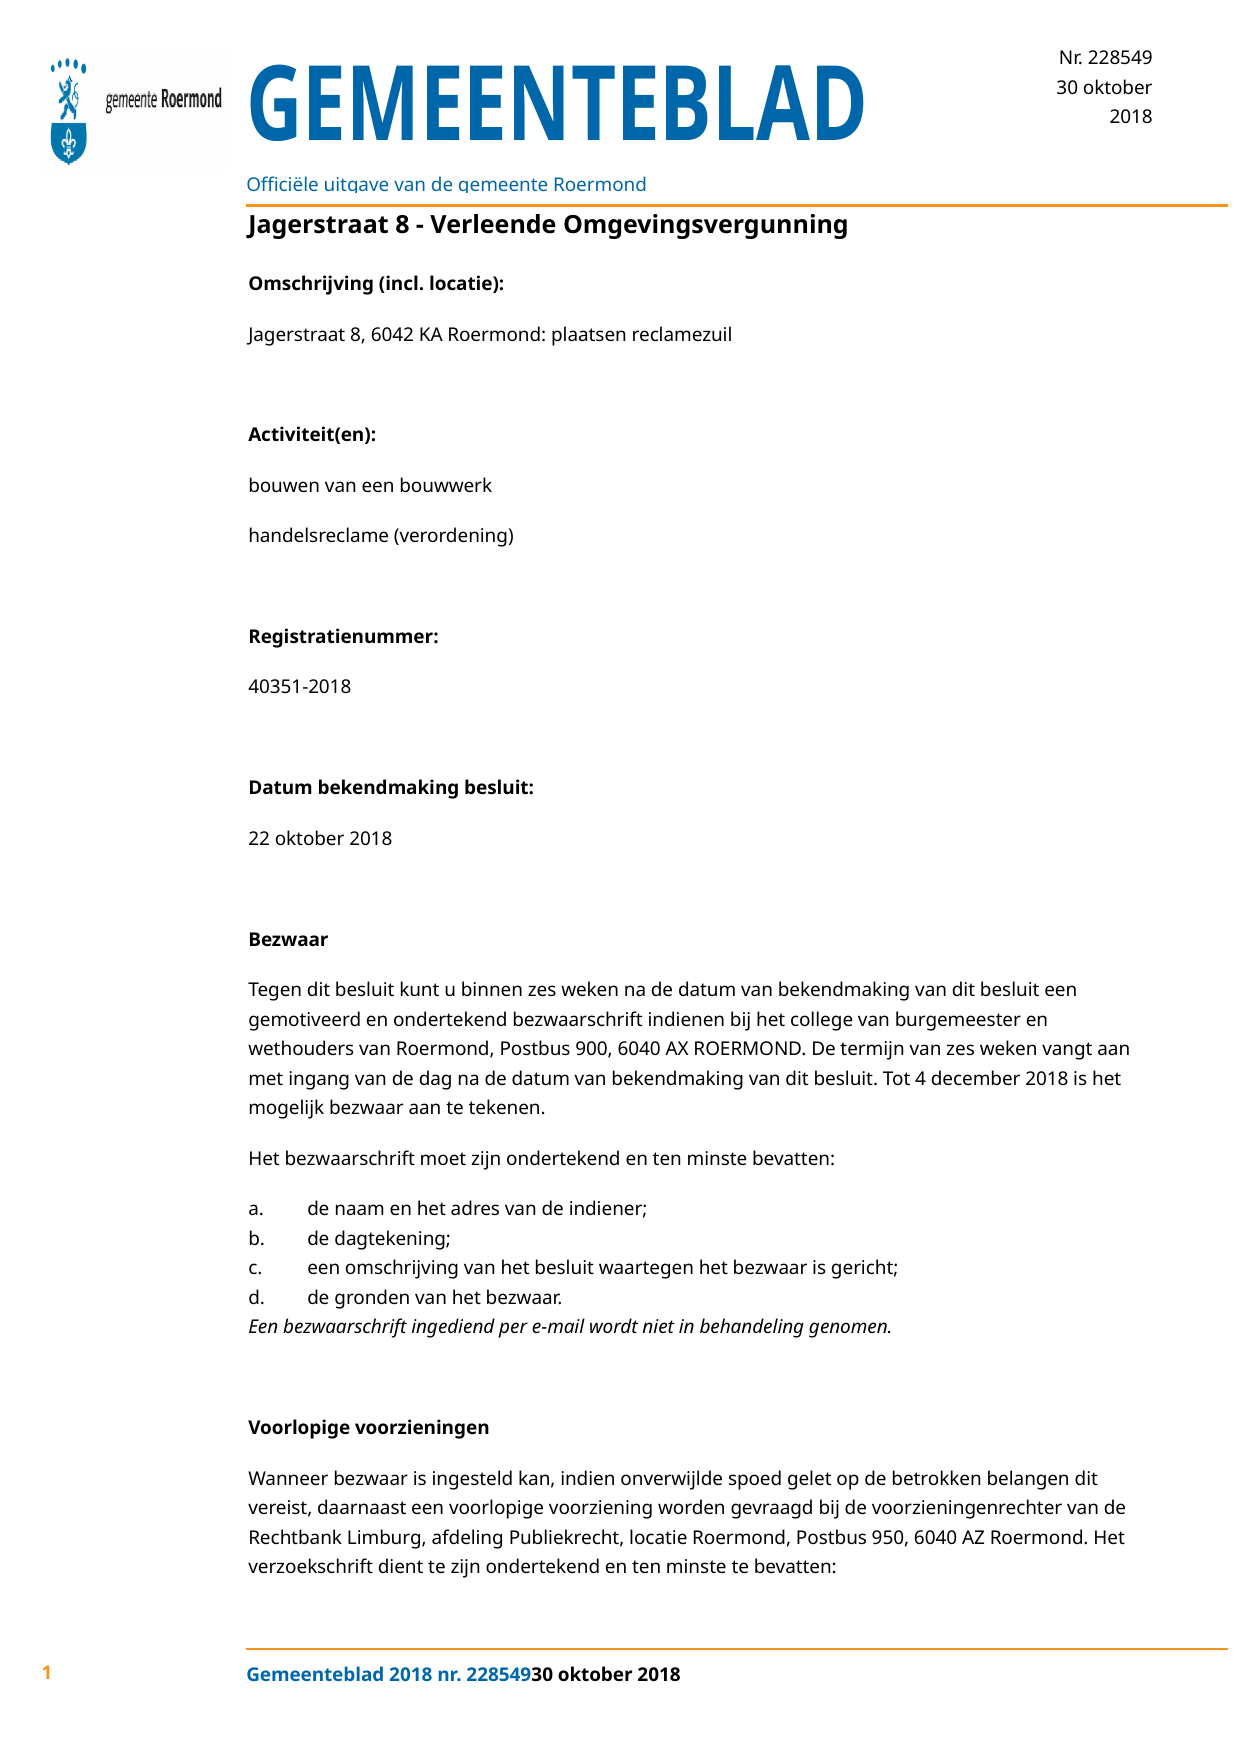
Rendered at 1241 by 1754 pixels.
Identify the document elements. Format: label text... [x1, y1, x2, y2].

list een omschrijving van het besluit waartegen het bezwaar is gericht; [248, 1254, 1152, 1280]
text 22 oktober 2018 [248, 825, 1152, 851]
text Activiteit(en): [248, 422, 1152, 447]
text Jagerstraat 8 - Verleende Omgevingsvergunning [248, 207, 1152, 241]
text Omschrijving (incl. locatie): [248, 270, 1152, 296]
text Wanneer bezwaar is ingesteld kan, indien onverwijlde spoed gelet op de betrokken belangen dit vereist, daarnaast een voorlopige voorziening worden gevraagd bij de voorzieningenrechter van de Rechtbank Limburg, afdeling Publiekrecht, locatie Roermond, Postbus 950, 6040 AZ Roermond. Het verzoekschrift dient te zijn ondertekend en ten minste te bevatten: [248, 1465, 1152, 1579]
text Een bezwaarschrift ingediend per e-mail wordt niet in behandeling genomen. [248, 1314, 1152, 1339]
text 40351-2018 [248, 674, 1152, 699]
list de gronden van het bezwaar. [248, 1284, 1152, 1310]
list de naam en het adres van de indiener; [248, 1195, 1152, 1221]
text Voorlopige voorzieningen [248, 1414, 1152, 1440]
text Datum bekendmaking besluit: [248, 774, 1152, 800]
text handelsreclame (verordening) [248, 522, 1152, 548]
picture [41, 47, 231, 172]
text Bezwaar [248, 926, 1152, 951]
text Het bezwaarschrift moet zijn ondertekend en ten minste bevatten: [248, 1145, 1152, 1171]
text Tegen dit besluit kunt u binnen zes weken na de datum van bekendmaking van dit besluit een gemotiveerd en ondertekend bezwaarschrift indienen bij het college van burgemeester en wethouders van Roermond, Postbus 900, 6040 AX ROERMOND. De termijn van zes weken vangt aan met ingang van de dag na de datum van bekendmaking van dit besluit. Tot 4 december 2018 is het mogelijk bezwaar aan te tekenen. [248, 976, 1152, 1120]
list de dagtekening; [248, 1225, 1152, 1251]
text Registratienummer: [248, 623, 1152, 649]
text Jagerstraat 8, 6042 KA Roermond: plaatsen reclamezuil [248, 321, 1152, 346]
text bouwen van een bouwwerk [248, 472, 1152, 498]
